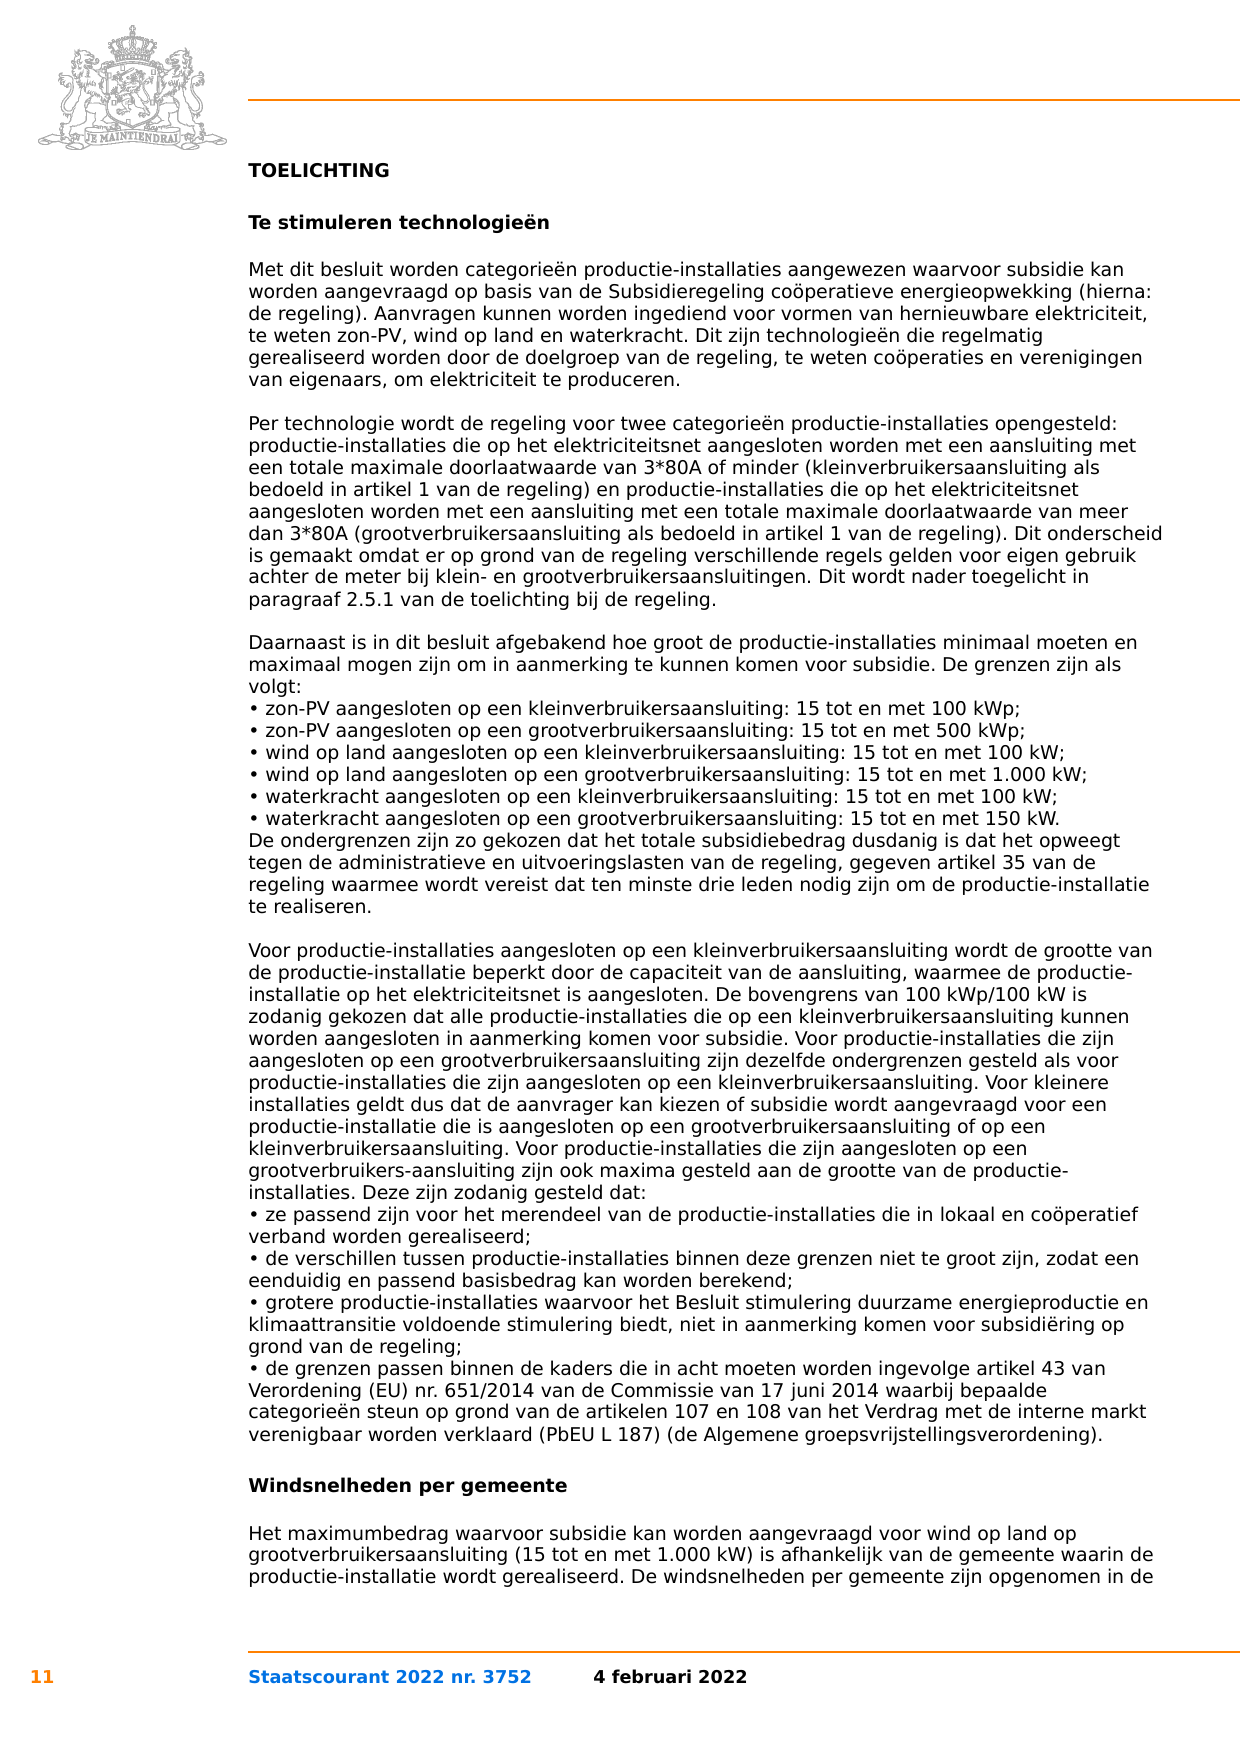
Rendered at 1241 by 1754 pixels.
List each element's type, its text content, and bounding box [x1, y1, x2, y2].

text • ze passend zijn voor het merendeel van de productie-installaties die in lokaal en coöperatief verband worden gerealiseerd; [248, 1204, 1163, 1248]
text Daarnaast is in dit besluit afgebakend hoe groot de productie-installaties minimaal moeten en maximaal mogen zijn om in aanmerking te kunnen komen voor subsidie. De grenzen zijn als volgt: [248, 632, 1163, 698]
text • wind op land aangesloten op een kleinverbruikersaansluiting: 15 tot en met 100 kW; [248, 742, 1163, 764]
text • de grenzen passen binnen de kaders die in acht moeten worden ingevolge artikel 43 van Verordening (EU) nr. 651/2014 van de Commissie van 17 juni 2014 waarbij bepaalde categorieën steun op grond van de artikelen 107 en 108 van het Verdrag met de interne markt verenigbaar worden verklaard (PbEU L 187) (de Algemene groepsvrijstellingsverordening). [248, 1357, 1163, 1445]
text • wind op land aangesloten op een grootverbruikersaansluiting: 15 tot en met 1.000 kW; [248, 764, 1163, 786]
text • waterkracht aangesloten op een grootverbruikersaansluiting: 15 tot en met 150 kW. [248, 808, 1163, 830]
text Per technologie wordt de regeling voor twee categorieën productie-installaties opengesteld: productie-installaties die op het elektriciteitsnet aangesloten worden met een aansluiting met een totale maximale doorlaatwaarde van 3*80A of minder (kleinverbruikersaansluiting als bedoeld in artikel 1 van de regeling) en productie-installaties die op het elektriciteitsnet aangesloten worden met een aansluiting met een totale maximale doorlaatwaarde van meer dan 3*80A (grootverbruikersaansluiting als bedoeld in artikel 1 van de regeling). Dit onderscheid is gemaakt omdat er op grond van de regeling verschillende regels gelden voor eigen gebruik achter de meter bij klein- en grootverbruikersaansluitingen. Dit wordt nader toegelicht in paragraaf 2.5.1 van de toelichting bij de regeling. [248, 413, 1163, 610]
text Met dit besluit worden categorieën productie-installaties aangewezen waarvoor subsidie kan worden aangevraagd op basis van de Subsidieregeling coöperatieve energieopwekking (hierna: de regeling). Aanvragen kunnen worden ingediend voor vormen van hernieuwbare elektriciteit, te weten zon-PV, wind op land en waterkracht. Dit zijn technologieën die regelmatig gerealiseerd worden door de doelgroep van de regeling, te weten coöperaties en verenigingen van eigenaars, om elektriciteit te produceren. [248, 259, 1163, 391]
subtitle TOELICHTING [248, 160, 1163, 182]
subtitle Te stimuleren technologieën [248, 212, 1163, 234]
text De ondergrenzen zijn zo gekozen dat het totale subsidiebedrag dusdanig is dat het opweegt tegen de administratieve en uitvoeringslasten van de regeling, gegeven artikel 35 van de regeling waarmee wordt vereist dat ten minste drie leden nodig zijn om de productie-installatie te realiseren. [248, 830, 1163, 918]
picture [38, 25, 227, 150]
subtitle Windsnelheden per gemeente [248, 1475, 1163, 1497]
text • zon-PV aangesloten op een kleinverbruikersaansluiting: 15 tot en met 100 kWp; [248, 698, 1163, 720]
text Het maximumbedrag waarvoor subsidie kan worden aangevraagd voor wind op land op grootverbruikersaansluiting (15 tot en met 1.000 kW) is afhankelijk van de gemeente waarin de productie-installatie wordt gerealiseerd. De windsnelheden per gemeente zijn opgenomen in de [248, 1522, 1163, 1588]
text • zon-PV aangesloten op een grootverbruikersaansluiting: 15 tot en met 500 kWp; [248, 720, 1163, 742]
text Voor productie-installaties aangesloten op een kleinverbruikersaansluiting wordt de grootte van de productie-installatie beperkt door de capaciteit van de aansluiting, waarmee de productie-installatie op het elektriciteitsnet is aangesloten. De bovengrens van 100 kWp/100 kW is zodanig gekozen dat alle productie-installaties die op een kleinverbruikersaansluiting kunnen worden aangesloten in aanmerking komen voor subsidie. Voor productie-installaties die zijn aangesloten op een grootverbruikersaansluiting zijn dezelfde ondergrenzen gesteld als voor productie-installaties die zijn aangesloten op een kleinverbruikersaansluiting. Voor kleinere installaties geldt dus dat de aanvrager kan kiezen of subsidie wordt aangevraagd voor een productie-installatie die is aangesloten op een grootverbruikersaansluiting of op een kleinverbruikersaansluiting. Voor productie-installaties die zijn aangesloten op een grootverbruikers-aansluiting zijn ook maxima gesteld aan de grootte van de productie-installaties. Deze zijn zodanig gesteld dat: [248, 940, 1163, 1204]
text • waterkracht aangesloten op een kleinverbruikersaansluiting: 15 tot en met 100 kW; [248, 786, 1163, 808]
text • grotere productie-installaties waarvoor het Besluit stimulering duurzame energieproductie en klimaattransitie voldoende stimulering biedt, niet in aanmerking komen voor subsidiëring op grond van de regeling; [248, 1292, 1163, 1357]
text • de verschillen tussen productie-installaties binnen deze grenzen niet te groot zijn, zodat een eenduidig en passend basisbedrag kan worden berekend; [248, 1248, 1163, 1292]
